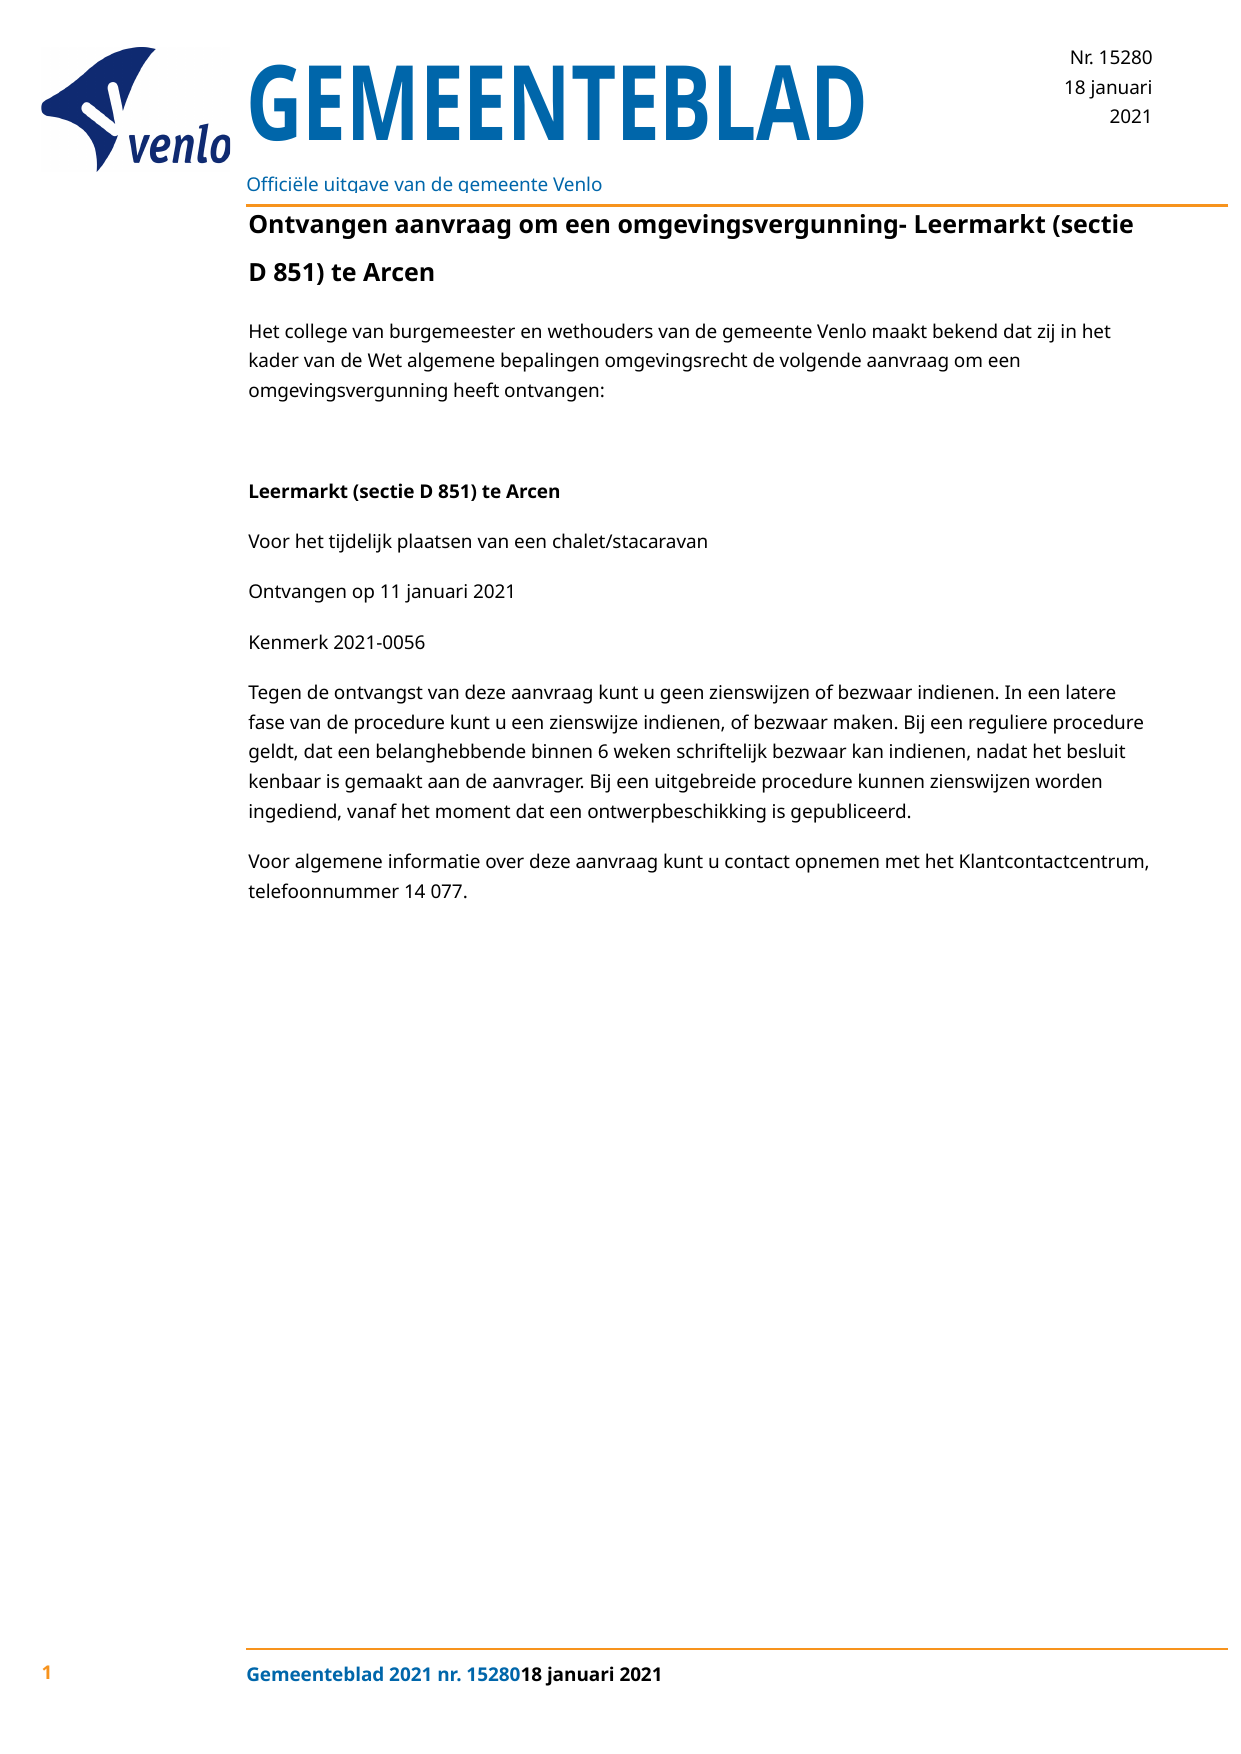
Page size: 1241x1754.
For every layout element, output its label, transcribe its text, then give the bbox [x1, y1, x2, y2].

text Kenmerk 2021-0056 [248, 629, 1152, 655]
text Voor het tijdelijk plaatsen van een chalet/stacaravan [248, 528, 1152, 554]
text Voor algemene informatie over deze aanvraag kunt u contact opnemen met het Klantcontactcentrum, telefoonnummer 14 077. [248, 848, 1152, 904]
text Het college van burgemeester en wethouders van de gemeente Venlo maakt bekend dat zij in het kader van de Wet algemene bepalingen omgevingsrecht de volgende aanvraag om een omgevingsvergunning heeft ontvangen: [248, 318, 1152, 403]
picture [41, 47, 231, 172]
text Tegen de ontvangst van deze aanvraag kunt u geen zienswijzen of bezwaar indienen. In een latere fase van de procedure kunt u een zienswijze indienen, of bezwaar maken. Bij een reguliere procedure geldt, dat een belanghebbende binnen 6 weken schriftelijk bezwaar kan indienen, nadat het besluit kenbaar is gemaakt aan de aanvrager. Bij een uitgebreide procedure kunnen zienswijzen worden ingediend, vanaf het moment dat een ontwerpbeschikking is gepubliceerd. [248, 679, 1152, 824]
text Leermarkt (sectie D 851) te Arcen [248, 478, 1152, 504]
text Ontvangen op 11 januari 2021 [248, 579, 1152, 604]
text Ontvangen aanvraag om een omgevingsvergunning- Leermarkt (sectie D 851) te Arcen [248, 207, 1152, 288]
